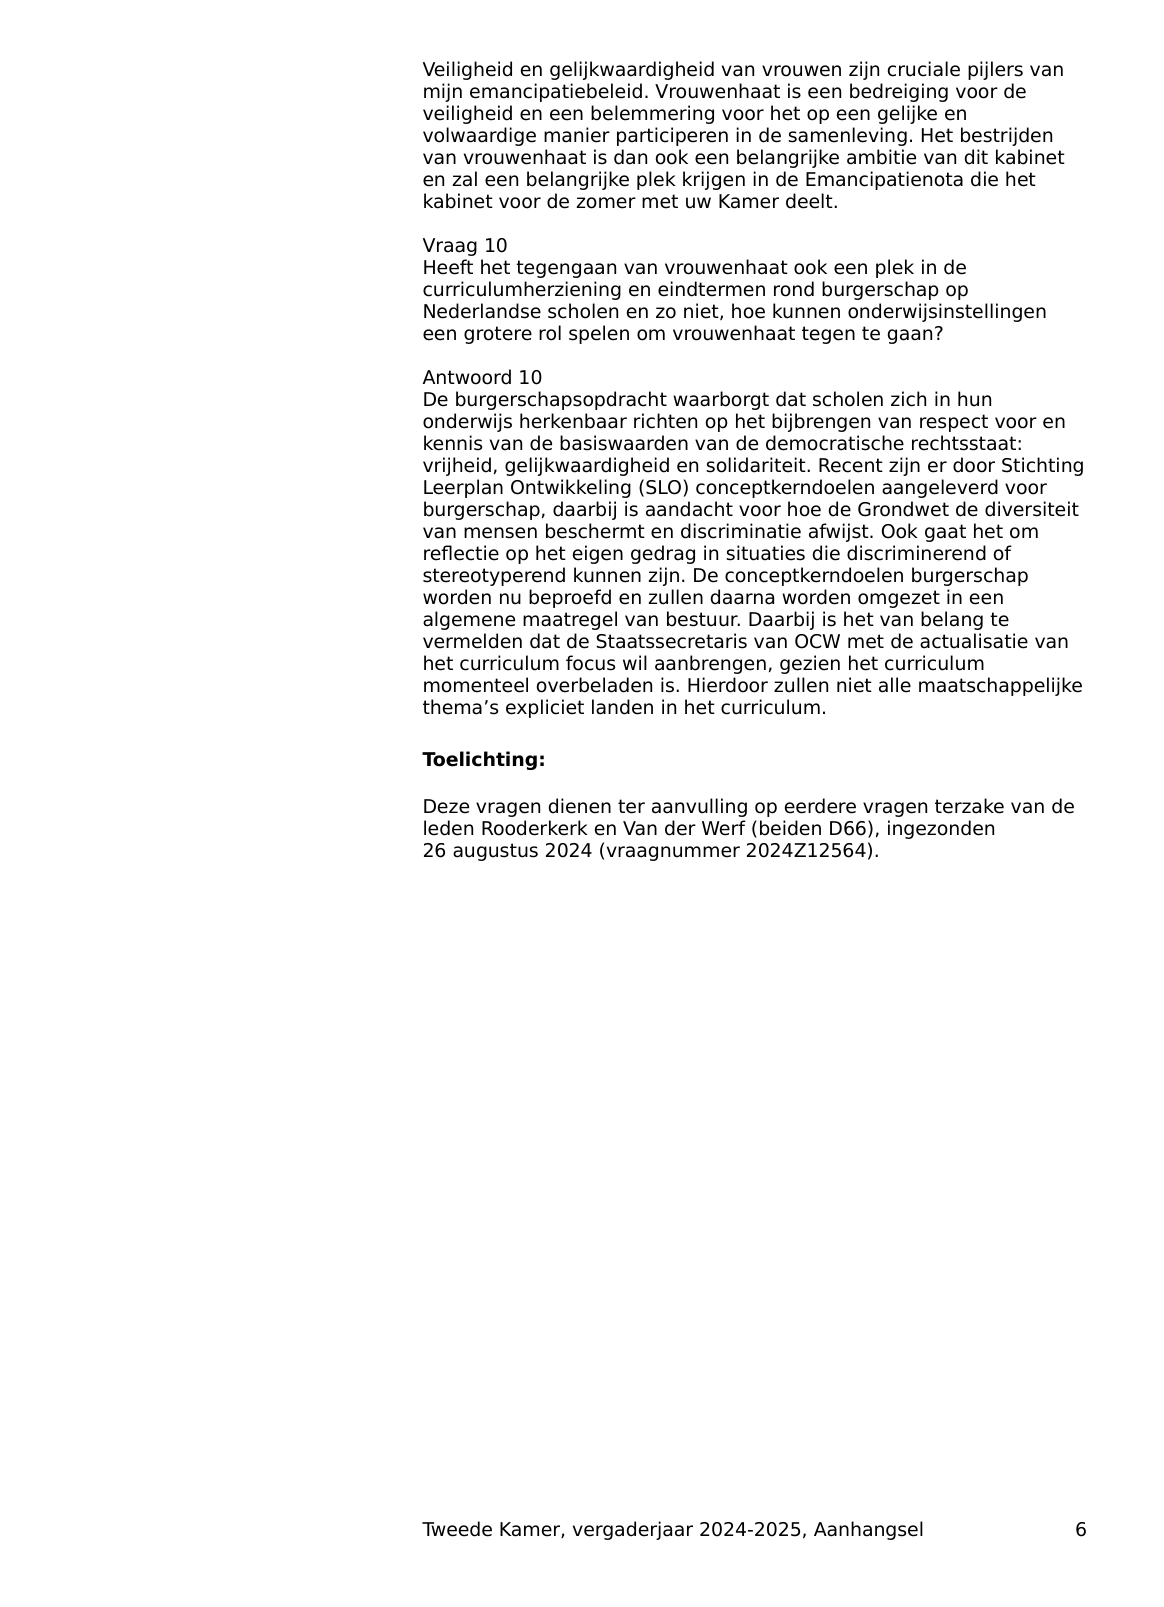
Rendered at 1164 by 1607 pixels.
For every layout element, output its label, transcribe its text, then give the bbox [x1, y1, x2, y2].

text Antwoord 10 [422, 367, 1087, 389]
text Heeft het tegengaan van vrouwenhaat ook een plek in de curriculumherziening en eindtermen rond burgerschap op Nederlandse scholen en zo niet, hoe kunnen onderwijsinstellingen een grotere rol spelen om vrouwenhaat tegen te gaan? [422, 257, 1087, 345]
text Vraag 10 [422, 235, 1087, 257]
text De burgerschapsopdracht waarborgt dat scholen zich in hun onderwijs herkenbaar richten op het bijbrengen van respect voor en kennis van de basiswaarden van de democratische rechtsstaat: vrijheid, gelijkwaardigheid en solidariteit. Recent zijn er door Stichting Leerplan Ontwikkeling (SLO) conceptkerndoelen aangeleverd voor burgerschap, daarbij is aandacht voor hoe de Grondwet de diversiteit van mensen beschermt en discriminatie afwijst. Ook gaat het om reflectie op het eigen gedrag in situaties die discriminerend of stereotyperend kunnen zijn. De conceptkerndoelen burgerschap worden nu beproefd en zullen daarna worden omgezet in een algemene maatregel van bestuur. Daarbij is het van belang te vermelden dat de Staatssecretaris van OCW met de actualisatie van het curriculum focus wil aanbrengen, gezien het curriculum momenteel overbeladen is. Hierdoor zullen niet alle maatschappelijke thema’s expliciet landen in het curriculum. [422, 389, 1087, 719]
text Deze vragen dienen ter aanvulling op eerdere vragen terzake van de leden Rooderkerk en Van der Werf (beiden D66), ingezonden 26 augustus 2024 (vraagnummer 2024Z12564). [422, 796, 1087, 862]
text Veiligheid en gelijkwaardigheid van vrouwen zijn cruciale pijlers van mijn emancipatiebeleid. Vrouwenhaat is een bedreiging voor de veiligheid en een belemmering voor het op een gelijke en volwaardige manier participeren in de samenleving. Het bestrijden van vrouwenhaat is dan ook een belangrijke ambitie van dit kabinet en zal een belangrijke plek krijgen in de Emancipatienota die het kabinet voor de zomer met uw Kamer deelt. [422, 59, 1087, 213]
subtitle Toelichting: [422, 749, 1087, 771]
